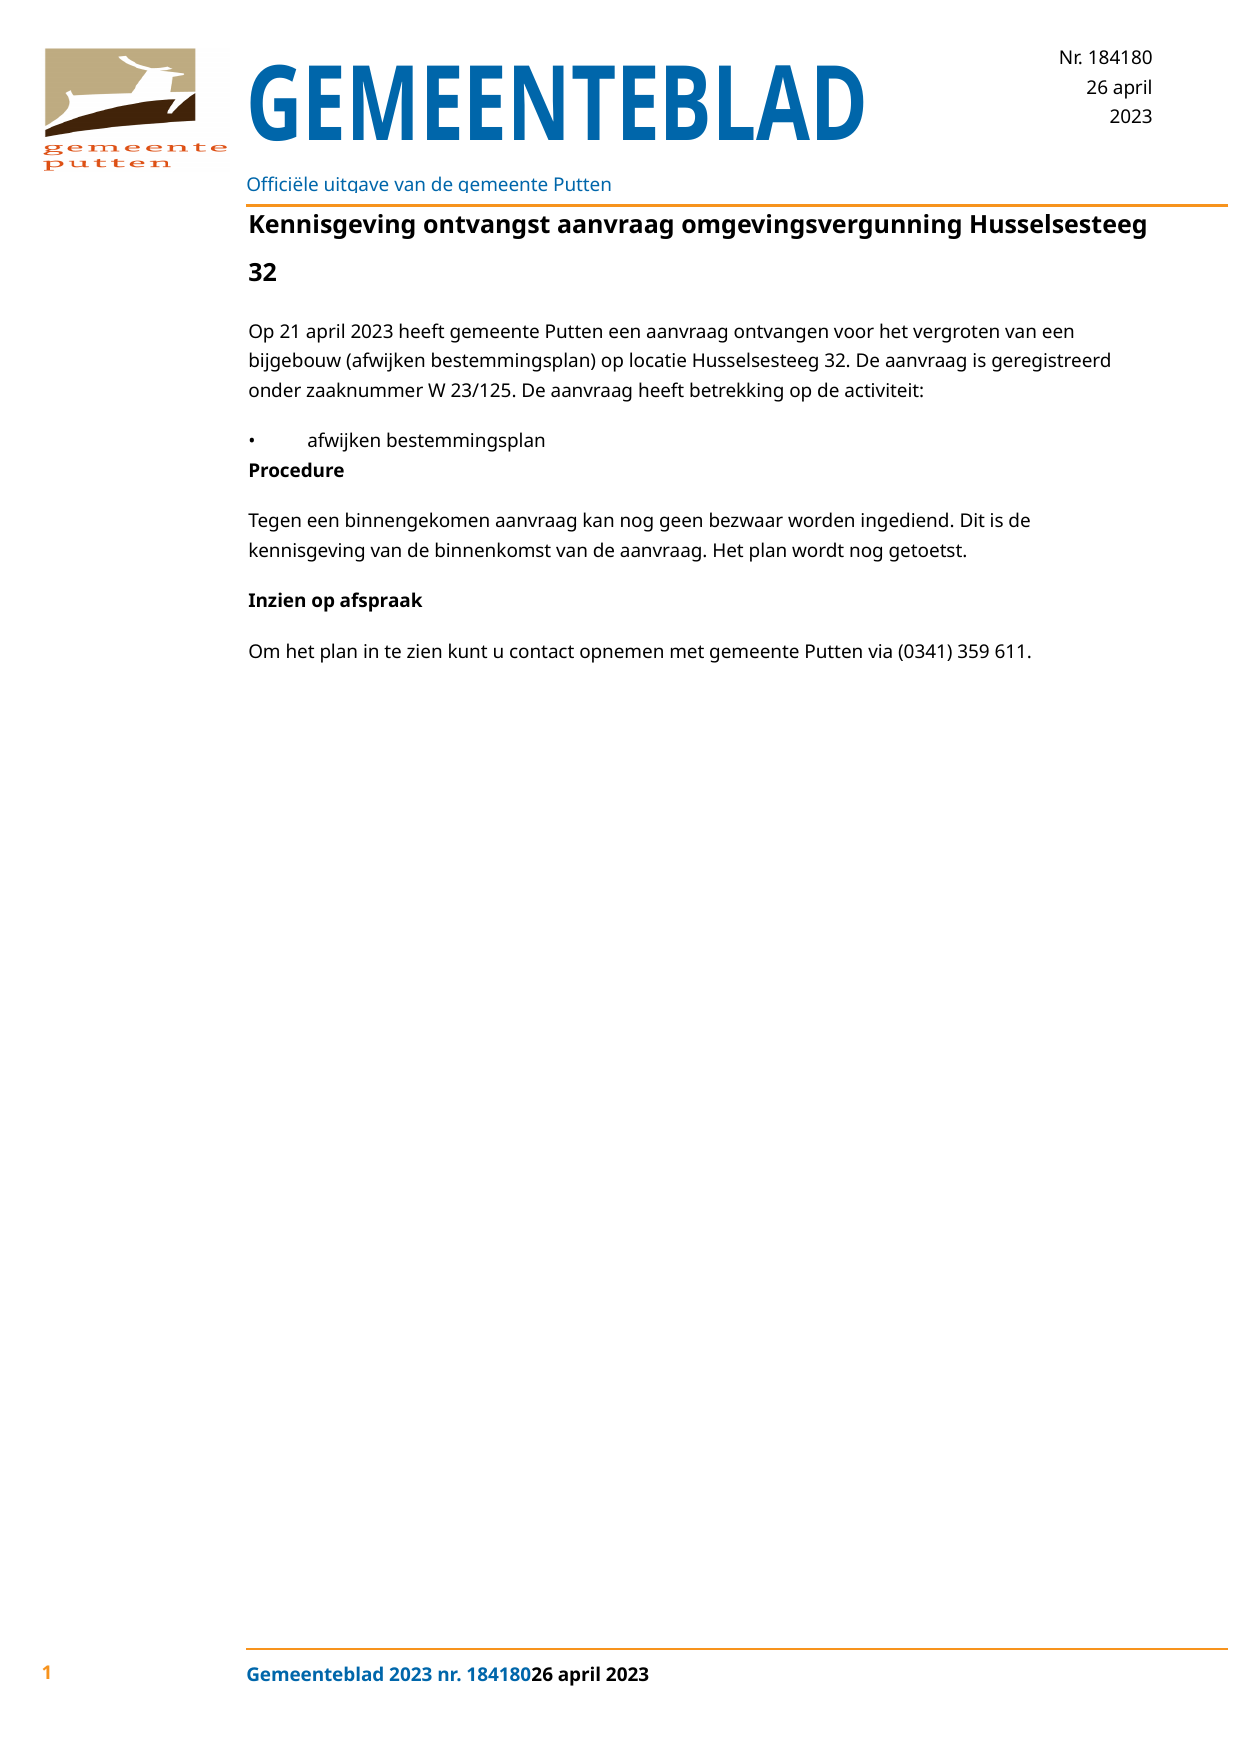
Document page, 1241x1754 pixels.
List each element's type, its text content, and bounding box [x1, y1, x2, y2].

text Op 21 april 2023 heeft gemeente Putten een aanvraag ontvangen voor het vergroten van een bijgebouw (afwijken bestemmingsplan) op locatie Husselsesteeg 32. De aanvraag is geregistreerd onder zaaknummer W 23/125. De aanvraag heeft betrekking op de activiteit: [248, 318, 1152, 403]
list afwijken bestemmingsplan [248, 427, 1152, 453]
text Inzien op afspraak [248, 587, 1152, 613]
text Kennisgeving ontvangst aanvraag omgevingsvergunning Husselsesteeg 32 [248, 207, 1152, 288]
text Om het plan in te zien kunt u contact opnemen met gemeente Putten via (0341) 359 611. [248, 638, 1152, 664]
text Procedure [248, 457, 1152, 483]
text Tegen een binnengekomen aanvraag kan nog geen bezwaar worden ingediend. Dit is de kennisgeving van de binnenkomst van de aanvraag. Het plan wordt nog getoetst. [248, 507, 1152, 563]
picture [41, 47, 231, 172]
